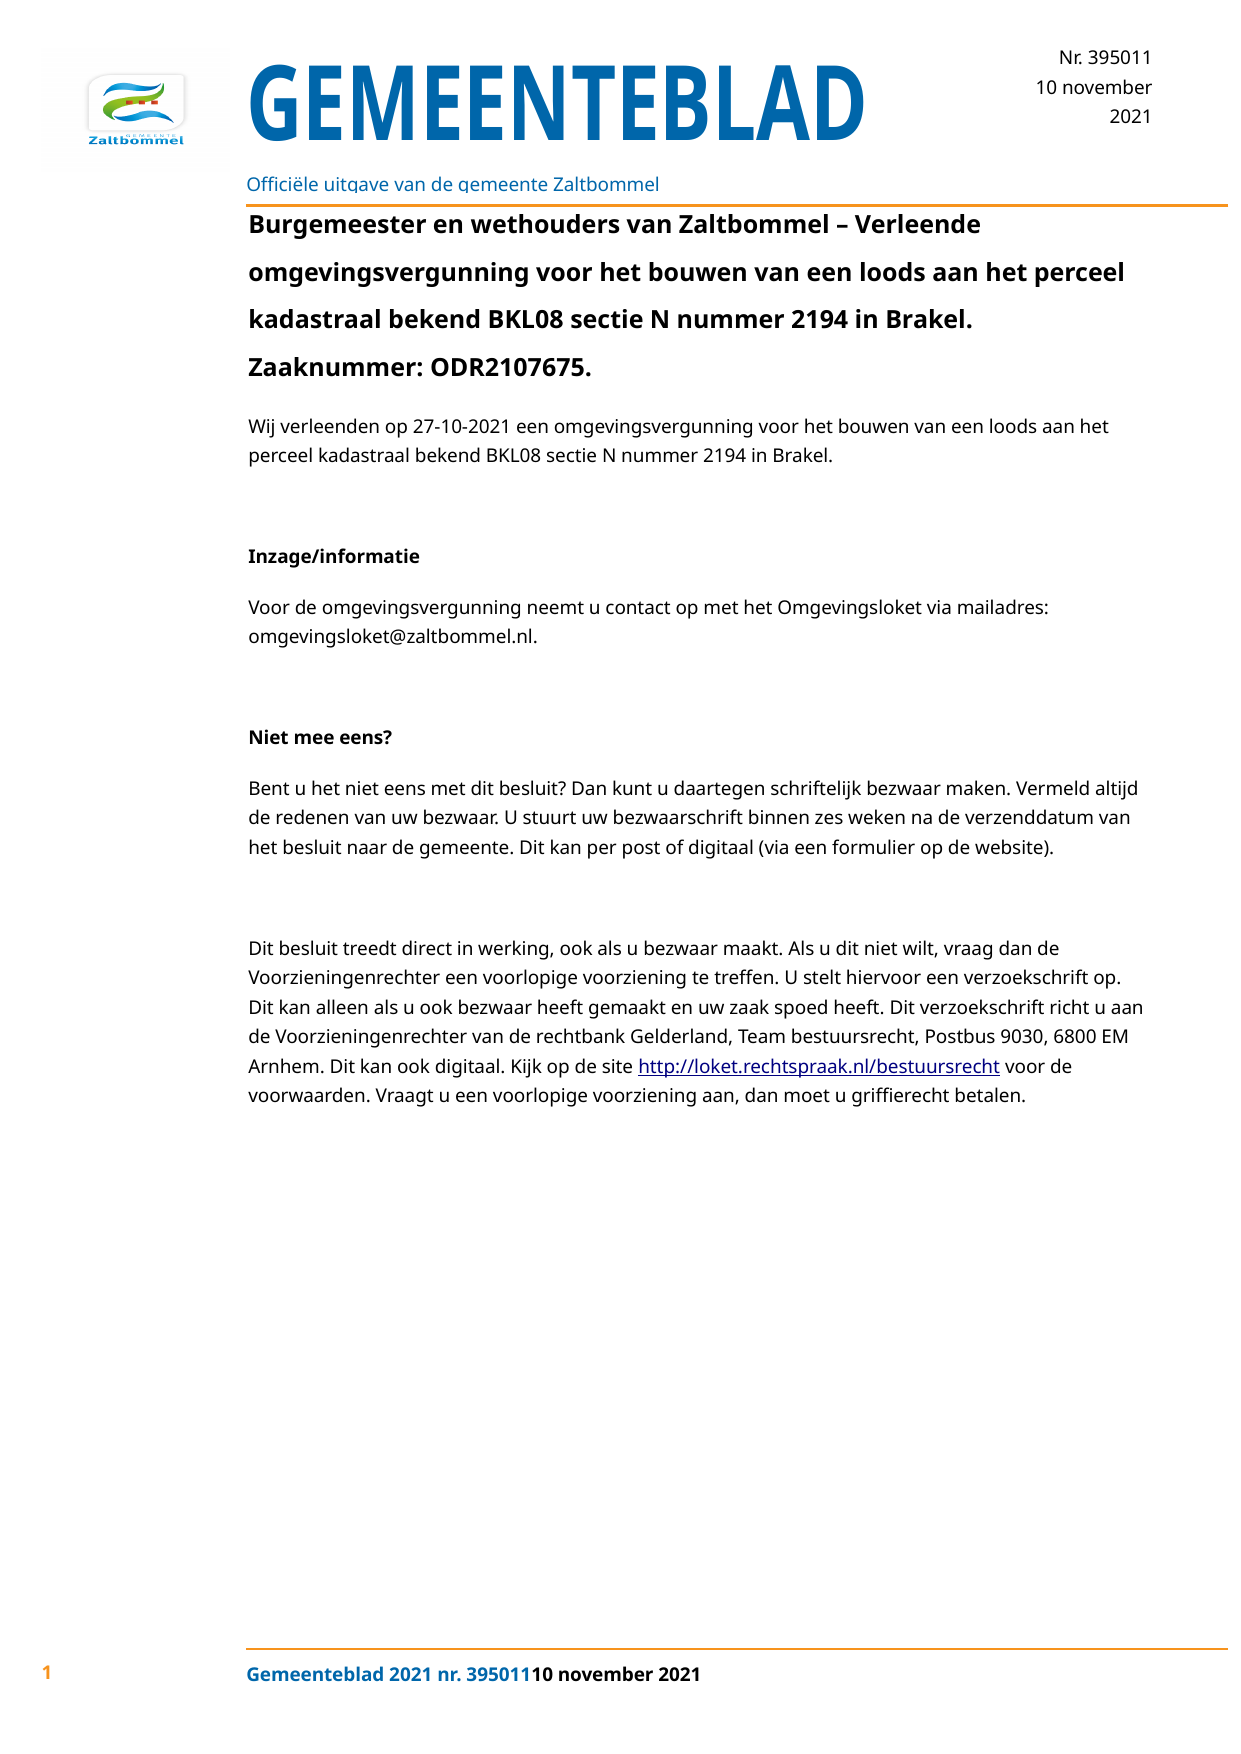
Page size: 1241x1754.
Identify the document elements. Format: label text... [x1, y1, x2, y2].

text Niet mee eens? [248, 724, 1152, 750]
picture [41, 47, 231, 172]
text Inzage/informatie [248, 543, 1152, 569]
text Voor de omgevingsvergunning neemt u contact op met het Omgevingsloket via mailadres: omgevingsloket@zaltbommel.nl. [248, 594, 1152, 649]
text Bent u het niet eens met dit besluit? Dan kunt u daartegen schriftelijk bezwaar maken. Vermeld altijd de redenen van uw bezwaar. U stuurt uw bezwaarschrift binnen zes weken na de verzenddatum van het besluit naar de gemeente. Dit kan per post of digitaal (via een formulier op de website). [248, 775, 1152, 860]
text Dit besluit treedt direct in werking, ook als u bezwaar maakt. Als u dit niet wilt, vraag dan de Voorzieningenrechter een voorlopige voorziening te treffen. U stelt hiervoor een verzoekschrift op. Dit kan alleen als u ook bezwaar heeft gemaakt en uw zaak spoed heeft. Dit verzoekschrift richt u aan de Voorzieningenrechter van de rechtbank Gelderland, Team bestuursrecht, Postbus 9030, 6800 EM Arnhem. Dit kan ook digitaal. Kijk op de site http://loket.rechtspraak.nl/bestuursrecht voor de voorwaarden. Vraagt u een voorlopige voorziening aan, dan moet u griffierecht betalen. [248, 935, 1152, 1108]
text Wij verleenden op 27-10-2021 een omgevingsvergunning voor het bouwen van een loods aan het perceel kadastraal bekend BKL08 sectie N nummer 2194 in Brakel. [248, 413, 1152, 468]
text Burgemeester en wethouders van Zaltbommel – Verleende omgevingsvergunning voor het bouwen van een loods aan het perceel kadastraal bekend BKL08 sectie N nummer 2194 in Brakel. Zaaknummer: ODR2107675. [248, 207, 1152, 384]
